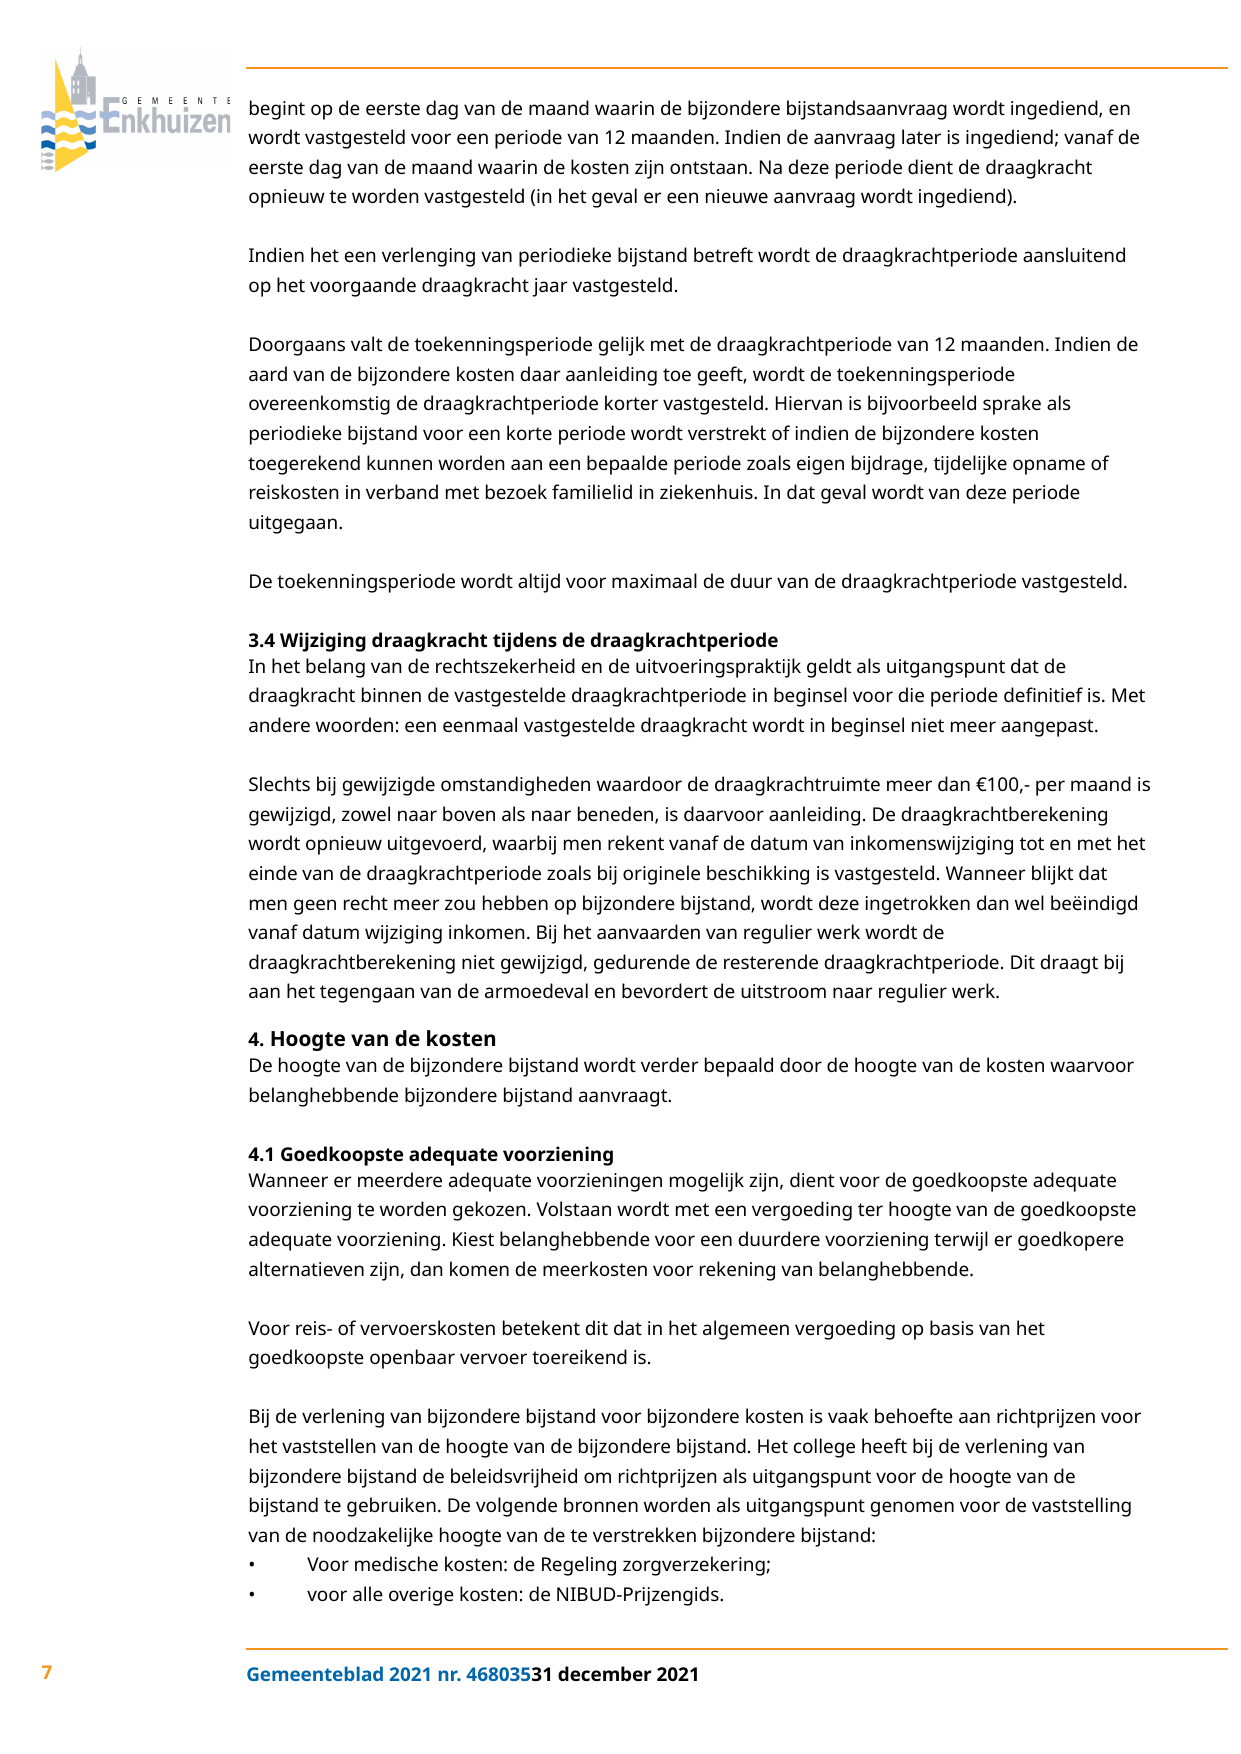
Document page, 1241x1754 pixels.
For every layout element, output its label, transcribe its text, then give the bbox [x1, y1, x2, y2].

text 4. Hoogte van de kosten [248, 1024, 1152, 1052]
picture [41, 47, 231, 172]
text Slechts bij gewijzigde omstandigheden waardoor de draagkrachtruimte meer dan €100,- per maand is gewijzigd, zowel naar boven als naar beneden, is daarvoor aanleiding. De draagkrachtberekening wordt opnieuw uitgevoerd, waarbij men rekent vanaf de datum van inkomenswijziging tot en met het einde van de draagkrachtperiode zoals bij originele beschikking is vastgesteld. Wanneer blijkt dat men geen recht meer zou hebben op bijzondere bijstand, wordt deze ingetrokken dan wel beëindigd vanaf datum wijziging inkomen. Bij het aanvaarden van regulier werk wordt de draagkrachtberekening niet gewijzigd, gedurende de resterende draagkrachtperiode. Dit draagt bij aan het tegengaan van de armoedeval en bevordert de uitstroom naar regulier werk. [248, 771, 1152, 1004]
text De toekenningsperiode wordt altijd voor maximaal de duur van de draagkrachtperiode vastgesteld. [248, 568, 1152, 594]
text begint op de eerste dag van de maand waarin de bijzondere bijstandsaanvraag wordt ingediend, en wordt vastgesteld voor een periode van 12 maanden. Indien de aanvraag later is ingediend; vanaf de eerste dag van de maand waarin de kosten zijn ontstaan. Na deze periode dient de draagkracht opnieuw te worden vastgesteld (in het geval er een nieuwe aanvraag wordt ingediend). [248, 95, 1152, 209]
text Voor reis- of vervoerskosten betekent dit dat in het algemeen vergoeding op basis van het goedkoopste openbaar vervoer toereikend is. [248, 1315, 1152, 1370]
text Indien het een verlenging van periodieke bijstand betreft wordt de draagkrachtperiode aansluitend op het voorgaande draagkracht jaar vastgesteld. [248, 243, 1152, 298]
text In het belang van de rechtszekerheid en de uitvoeringspraktijk geldt als uitgangspunt dat de draagkracht binnen de vastgestelde draagkrachtperiode in beginsel voor die periode definitief is. Met andere woorden: een eenmaal vastgestelde draagkracht wordt in beginsel niet meer aangepast. [248, 653, 1152, 738]
list voor alle overige kosten: de NIBUD-Prijzengids. [248, 1581, 1152, 1607]
list Voor medische kosten: de Regeling zorgverzekering; [248, 1552, 1152, 1577]
text Doorgaans valt de toekenningsperiode gelijk met de draagkrachtperiode van 12 maanden. Indien de aard van de bijzondere kosten daar aanleiding toe geeft, wordt de toekenningsperiode overeenkomstig de draagkrachtperiode korter vastgesteld. Hiervan is bijvoorbeeld sprake als periodieke bijstand voor een korte periode wordt verstrekt of indien de bijzondere kosten toegerekend kunnen worden aan een bepaalde periode zoals eigen bijdrage, tijdelijke opname of reiskosten in verband met bezoek familielid in ziekenhuis. In dat geval wordt van deze periode uitgegaan. [248, 331, 1152, 535]
text Bij de verlening van bijzondere bijstand voor bijzondere kosten is vaak behoefte aan richtprijzen voor het vaststellen van de hoogte van de bijzondere bijstand. Het college heeft bij de verlening van bijzondere bijstand de beleidsvrijheid om richtprijzen als uitgangspunt voor de hoogte van de bijstand te gebruiken. De volgende bronnen worden als uitgangspunt genomen voor de vaststelling van de noodzakelijke hoogte van de te verstrekken bijzondere bijstand: [248, 1404, 1152, 1548]
text Wanneer er meerdere adequate voorzieningen mogelijk zijn, dient voor de goedkoopste adequate voorziening te worden gekozen. Volstaan wordt met een vergoeding ter hoogte van de goedkoopste adequate voorziening. Kiest belanghebbende voor een duurdere voorziening terwijl er goedkopere alternatieven zijn, dan komen de meerkosten voor rekening van belanghebbende. [248, 1167, 1152, 1281]
text 3.4 Wijziging draagkracht tijdens de draagkrachtperiode [248, 627, 1152, 653]
text De hoogte van de bijzondere bijstand wordt verder bepaald door de hoogte van de kosten waarvoor belanghebbende bijzondere bijstand aanvraagt. [248, 1052, 1152, 1108]
text 4.1 Goedkoopste adequate voorziening [248, 1141, 1152, 1167]
